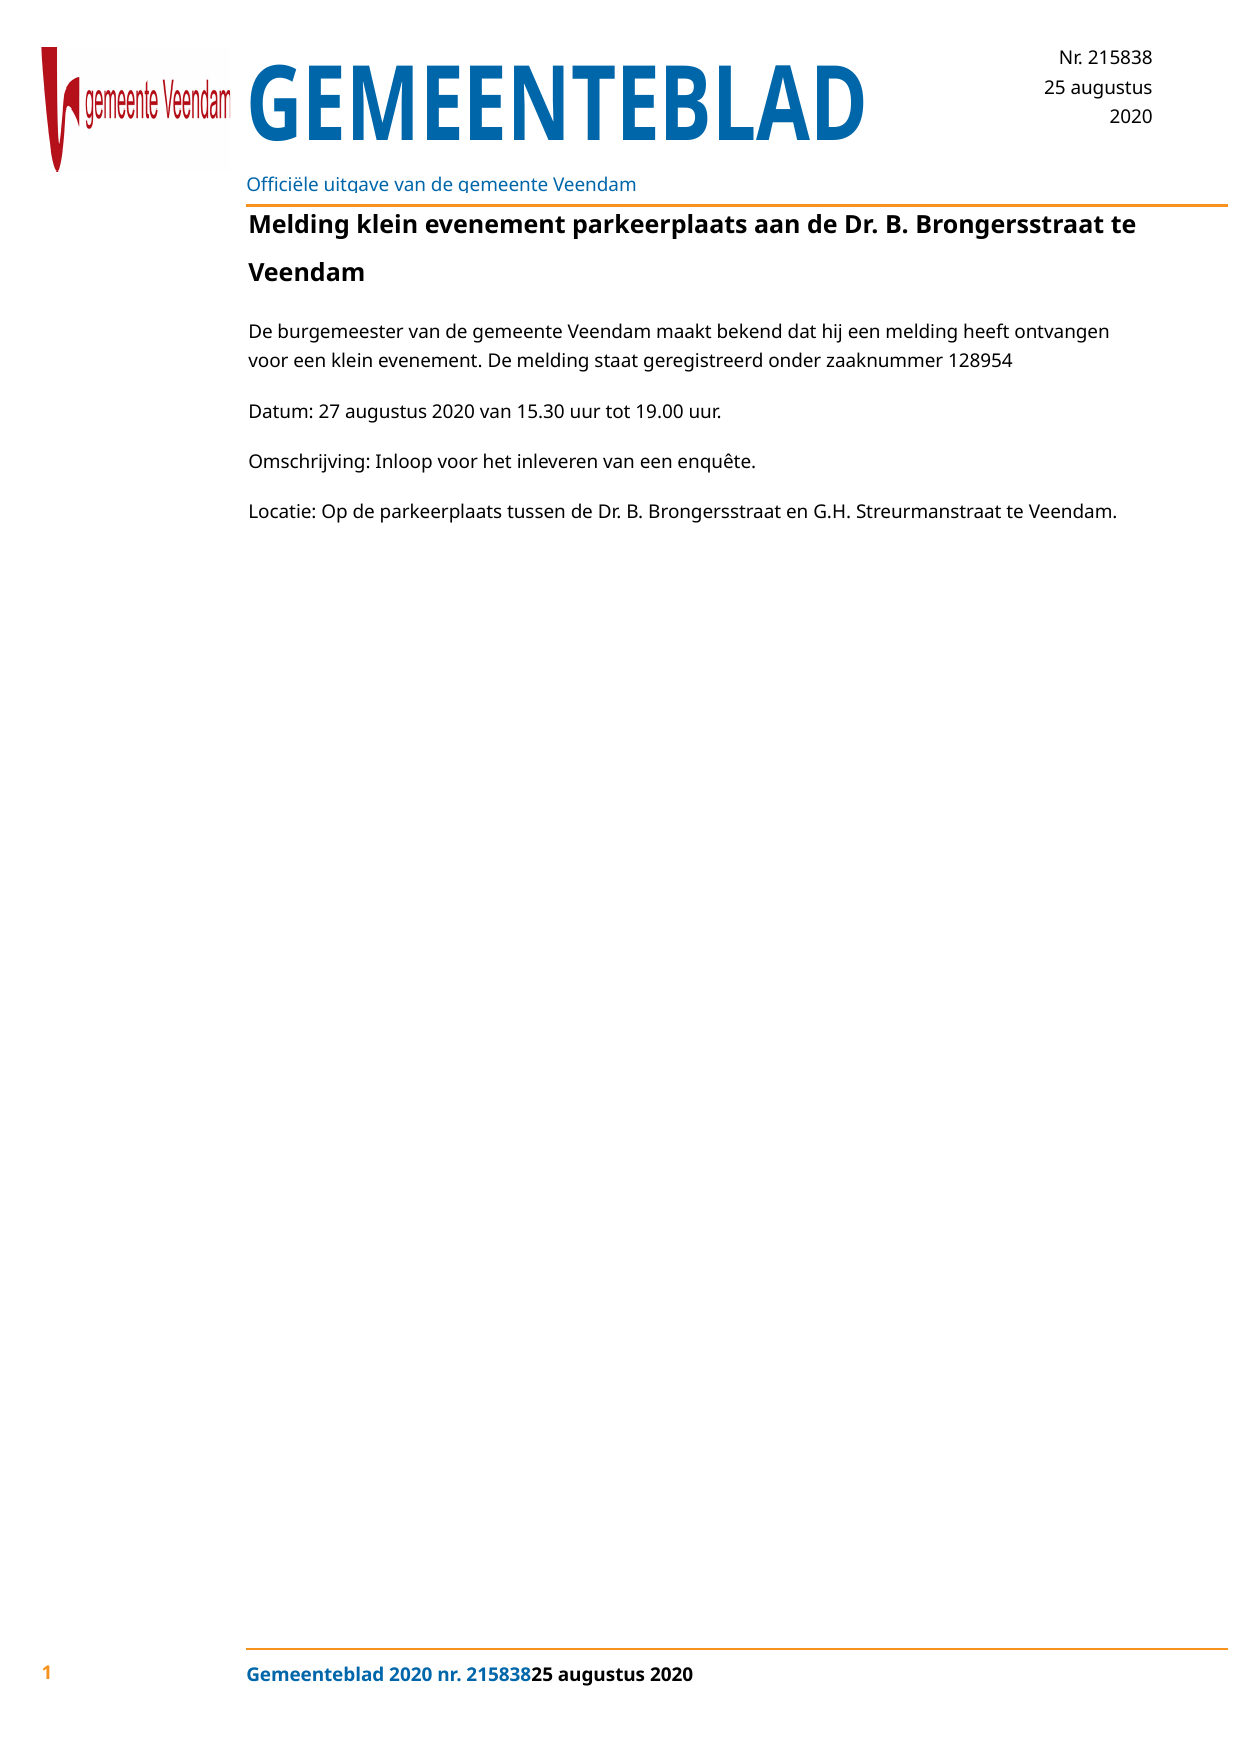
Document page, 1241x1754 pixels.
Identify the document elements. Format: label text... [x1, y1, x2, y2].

text Locatie: Op de parkeerplaats tussen de Dr. B. Brongersstraat en G.H. Streurmanstraat te Veendam. [248, 499, 1152, 524]
text De burgemeester van de gemeente Veendam maakt bekend dat hij een melding heeft ontvangen voor een klein evenement. De melding staat geregistreerd onder zaaknummer 128954 [248, 318, 1152, 373]
picture [41, 47, 231, 172]
text Melding klein evenement parkeerplaats aan de Dr. B. Brongersstraat te Veendam [248, 207, 1152, 288]
text Datum: 27 augustus 2020 van 15.30 uur tot 19.00 uur. [248, 398, 1152, 424]
text Omschrijving: Inloop voor het inleveren van een enquête. [248, 448, 1152, 474]
